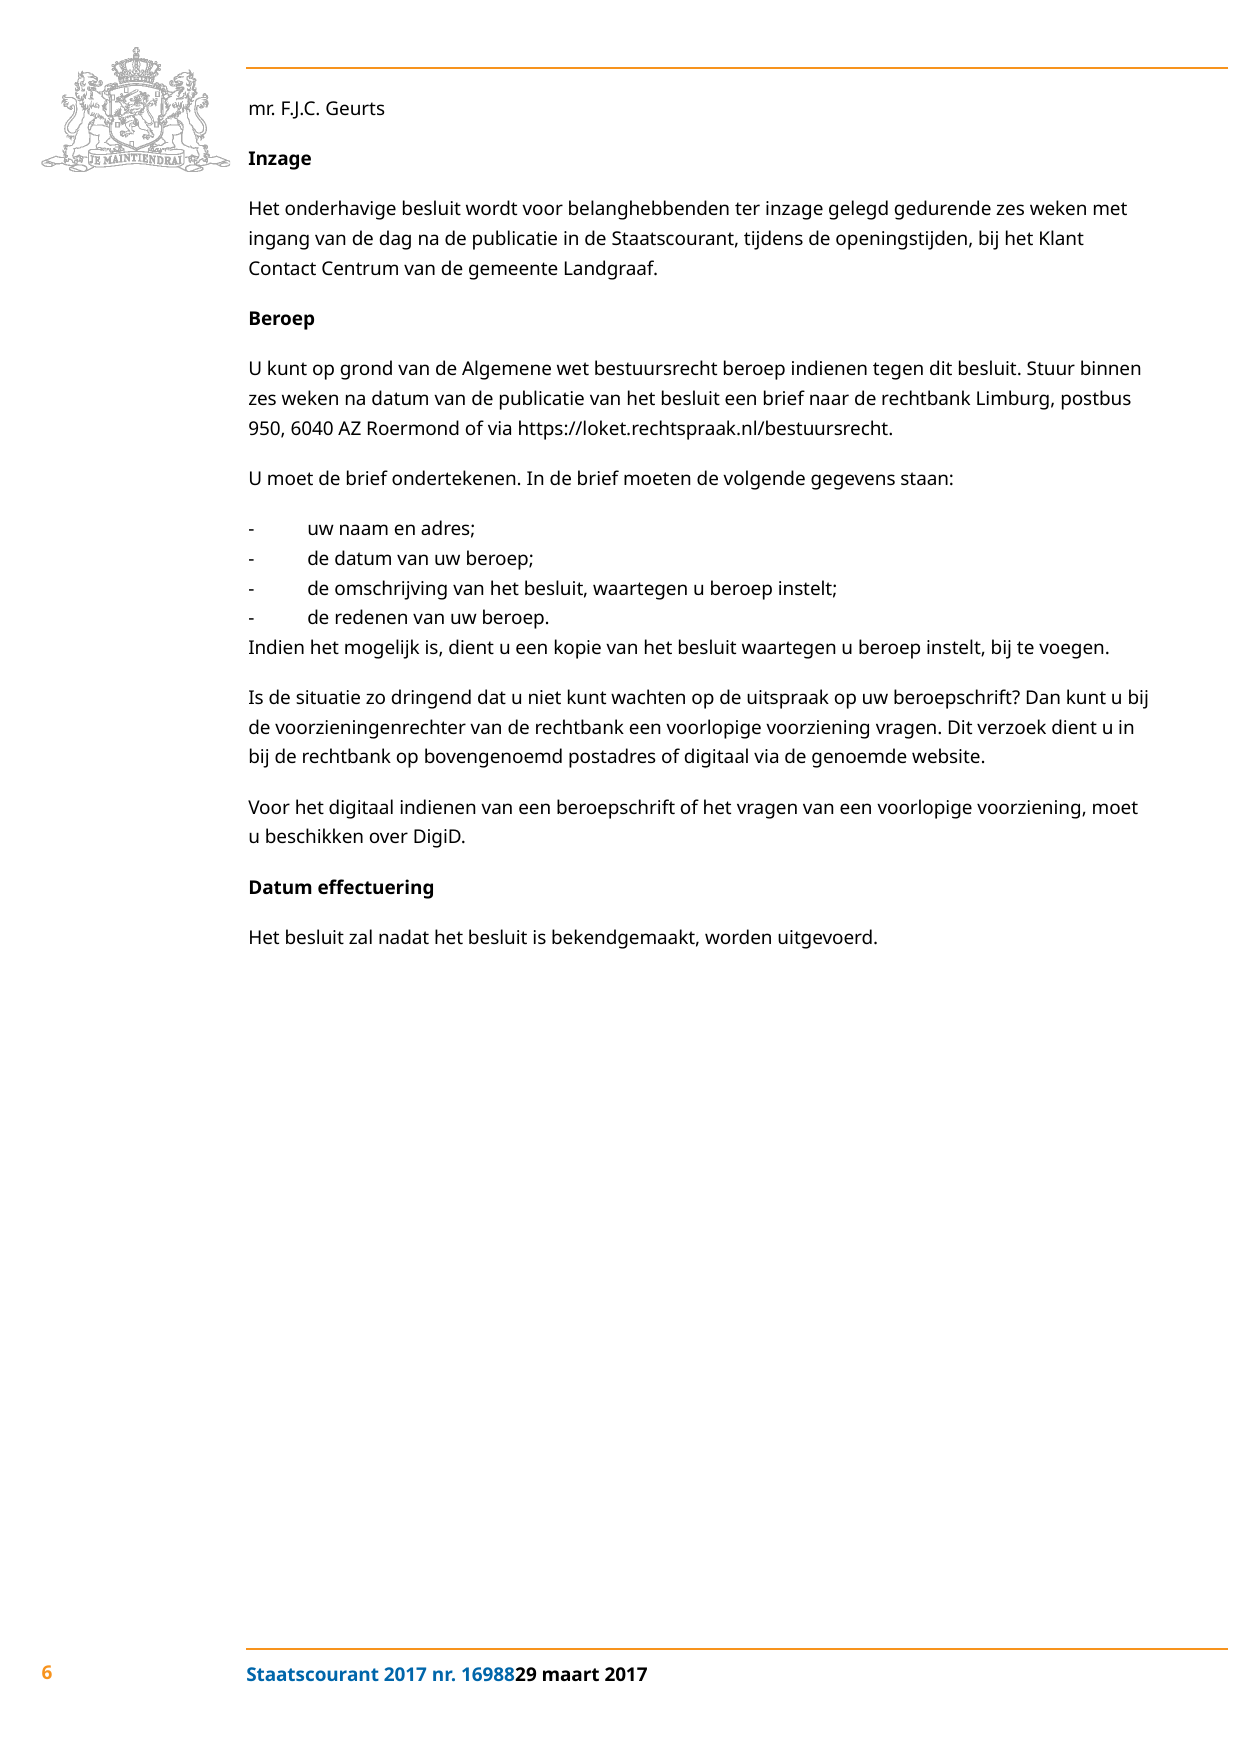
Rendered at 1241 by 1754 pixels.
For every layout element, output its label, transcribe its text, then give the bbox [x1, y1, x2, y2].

text Beroep [248, 305, 1152, 331]
text Voor het digitaal indienen van een beroepschrift of het vragen van een voorlopige voorziening, moet u beschikken over DigiD. [248, 794, 1152, 849]
text Is de situatie zo dringend dat u niet kunt wachten op de uitspraak op uw beroepschrift? Dan kunt u bij de voorzieningenrechter van de rechtbank een voorlopige voorziening vragen. Dit verzoek dient u in bij de rechtbank op bovengenoemd postadres of digitaal via de genoemde website. [248, 684, 1152, 769]
list de redenen van uw beroep. [248, 604, 1152, 630]
list de omschrijving van het besluit, waartegen u beroep instelt; [248, 575, 1152, 601]
text Datum effectuering [248, 874, 1152, 900]
list de datum van uw beroep; [248, 545, 1152, 571]
text Indien het mogelijk is, dient u een kopie van het besluit waartegen u beroep instelt, bij te voegen. [248, 634, 1152, 660]
text U kunt op grond van de Algemene wet bestuursrecht beroep indienen tegen dit besluit. Stuur binnen zes weken na datum van de publicatie van het besluit een brief naar de rechtbank Limburg, postbus 950, 6040 AZ Roermond of via https://loket.rechtspraak.nl/bestuursrecht. [248, 356, 1152, 441]
text U moet de brief ondertekenen. In de brief moeten de volgende gegevens staan: [248, 465, 1152, 491]
text Inzage [248, 145, 1152, 171]
text Het besluit zal nadat het besluit is bekendgemaakt, worden uitgevoerd. [248, 924, 1152, 950]
text Het onderhavige besluit wordt voor belanghebbenden ter inzage gelegd gedurende zes weken met ingang van de dag na de publicatie in de Staatscourant, tijdens de openingstijden, bij het Klant Contact Centrum van de gemeente Landgraaf. [248, 196, 1152, 281]
picture [41, 47, 231, 172]
list uw naam en adres; [248, 516, 1152, 541]
text mr. F.J.C. Geurts [248, 95, 1152, 121]
